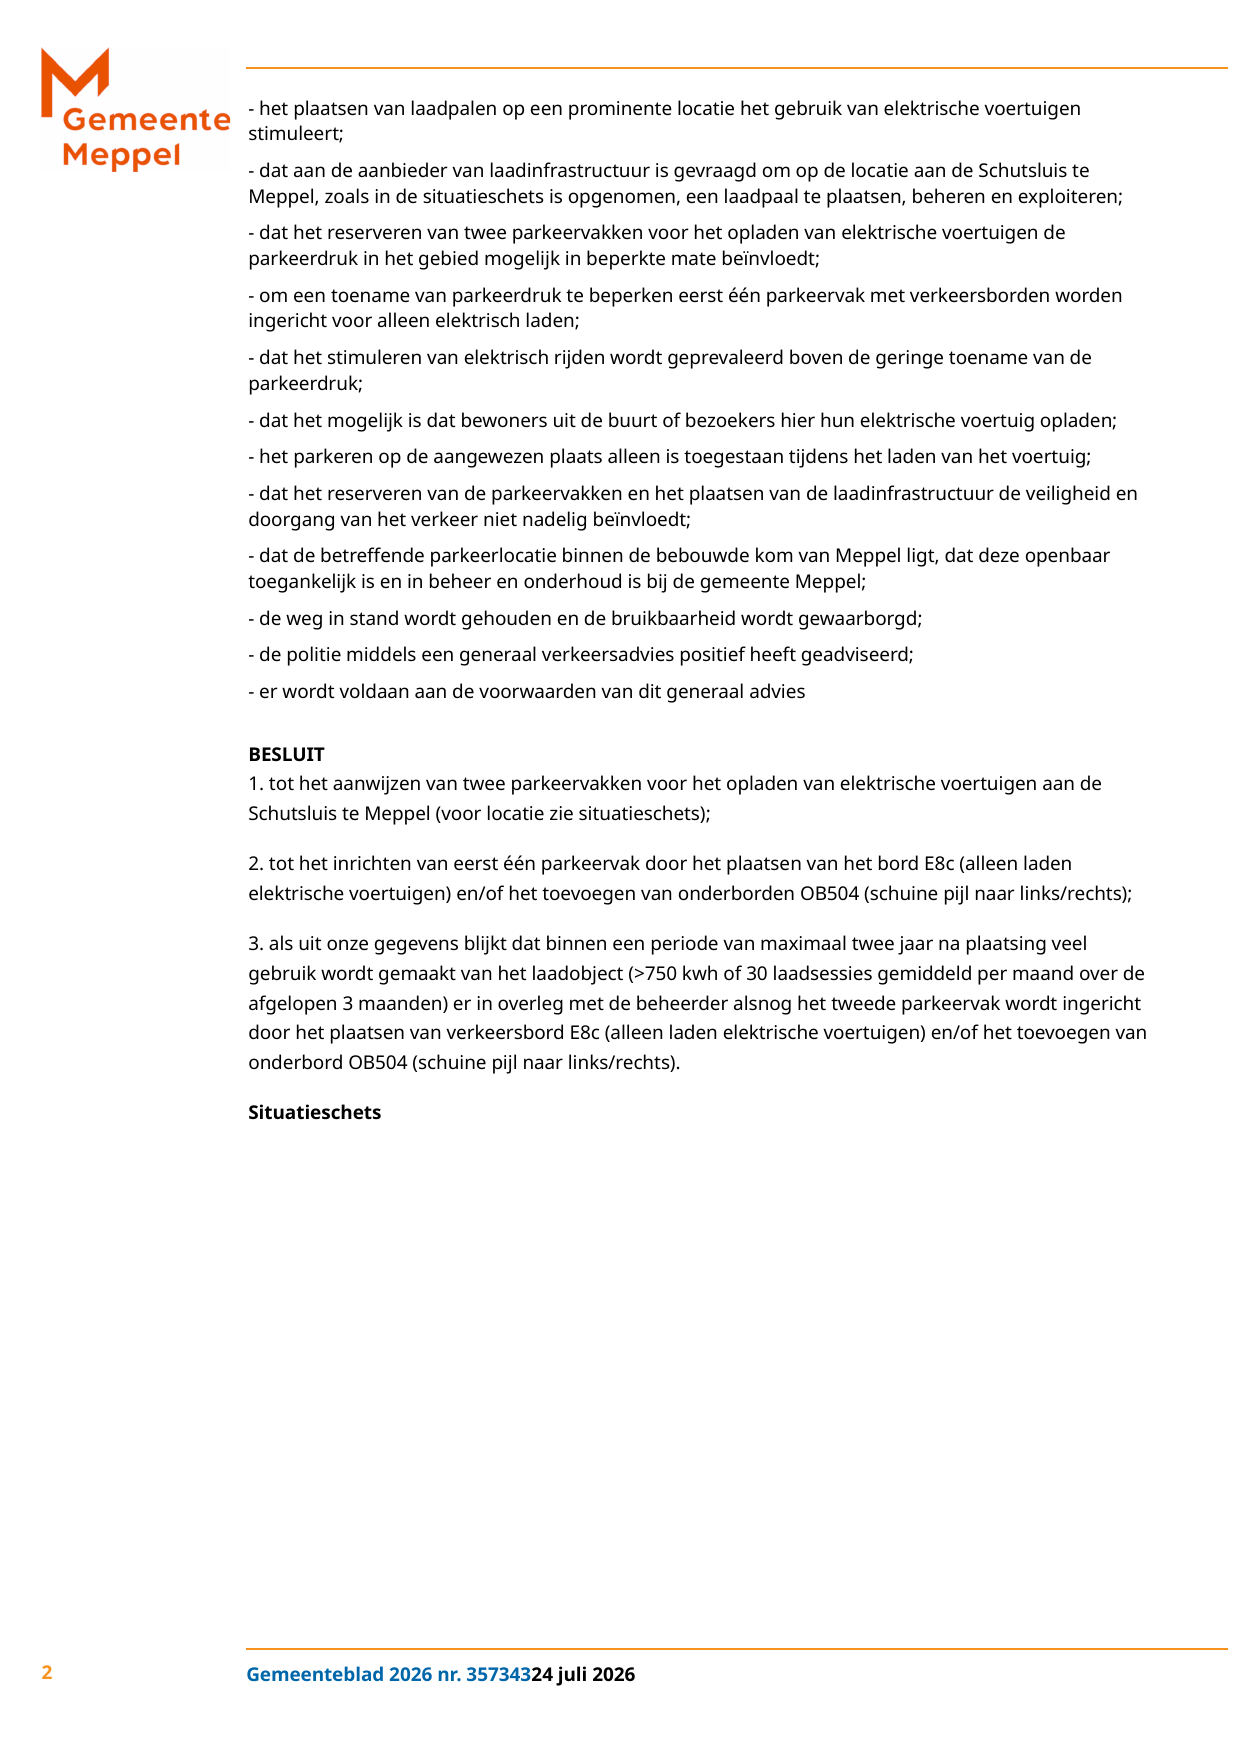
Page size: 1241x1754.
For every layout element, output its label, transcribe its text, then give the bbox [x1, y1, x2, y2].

text - het plaatsen van laadpalen op een prominente locatie het gebruik van elektrische voertuigen stimuleert; [248, 95, 1152, 146]
text 2. tot het inrichten van eerst één parkeervak door het plaatsen van het bord E8c (alleen laden elektrische voertuigen) en/of het toevoegen van onderborden OB504 (schuine pijl naar links/rechts); [248, 851, 1152, 906]
text 1. tot het aanwijzen van twee parkeervakken voor het opladen van elektrische voertuigen aan de Schutsluis te Meppel (voor locatie zie situatieschets); [248, 771, 1152, 826]
text - de weg in stand wordt gehouden en de bruikbaarheid wordt gewaarborgd; [248, 605, 1152, 631]
picture [41, 47, 231, 172]
text - dat het reserveren van de parkeervakken en het plaatsen van de laadinfrastructuur de veiligheid en doorgang van het verkeer niet nadelig beïnvloedt; [248, 480, 1152, 532]
text - om een toename van parkeerdruk te beperken eerst één parkeervak met verkeersborden worden ingericht voor alleen elektrisch laden; [248, 282, 1152, 333]
text - dat het mogelijk is dat bewoners uit de buurt of bezoekers hier hun elektrische voertuig opladen; [248, 407, 1152, 432]
text Situatieschets [248, 1099, 1152, 1125]
text - de politie middels een generaal verkeersadvies positief heeft geadviseerd; [248, 642, 1152, 667]
text - dat aan de aanbieder van laadinfrastructuur is gevraagd om op de locatie aan de Schutsluis te Meppel, zoals in de situatieschets is opgenomen, een laadpaal te plaatsen, beheren en exploiteren; [248, 157, 1152, 209]
text - het parkeren op de aangewezen plaats alleen is toegestaan tijdens het laden van het voertuig; [248, 443, 1152, 469]
text - dat het reserveren van twee parkeervakken voor het opladen van elektrische voertuigen de parkeerdruk in het gebied mogelijk in beperkte mate beïnvloedt; [248, 219, 1152, 271]
text - dat het stimuleren van elektrisch rijden wordt geprevaleerd boven de geringe toename van de parkeerdruk; [248, 344, 1152, 396]
text - er wordt voldaan aan de voorwaarden van dit generaal advies [248, 678, 1152, 704]
text BESLUIT [248, 741, 1152, 767]
text 3. als uit onze gegevens blijkt dat binnen een periode van maximaal twee jaar na plaatsing veel gebruik wordt gemaakt van het laadobject (>750 kwh of 30 laadsessies gemiddeld per maand over de afgelopen 3 maanden) er in overleg met de beheerder alsnog het tweede parkeervak wordt ingericht door het plaatsen van verkeersbord E8c (alleen laden elektrische voertuigen) en/of het toevoegen van onderbord OB504 (schuine pijl naar links/rechts). [248, 931, 1152, 1074]
text - dat de betreffende parkeerlocatie binnen de bebouwde kom van Meppel ligt, dat deze openbaar toegankelijk is en in beheer en onderhoud is bij de gemeente Meppel; [248, 542, 1152, 594]
